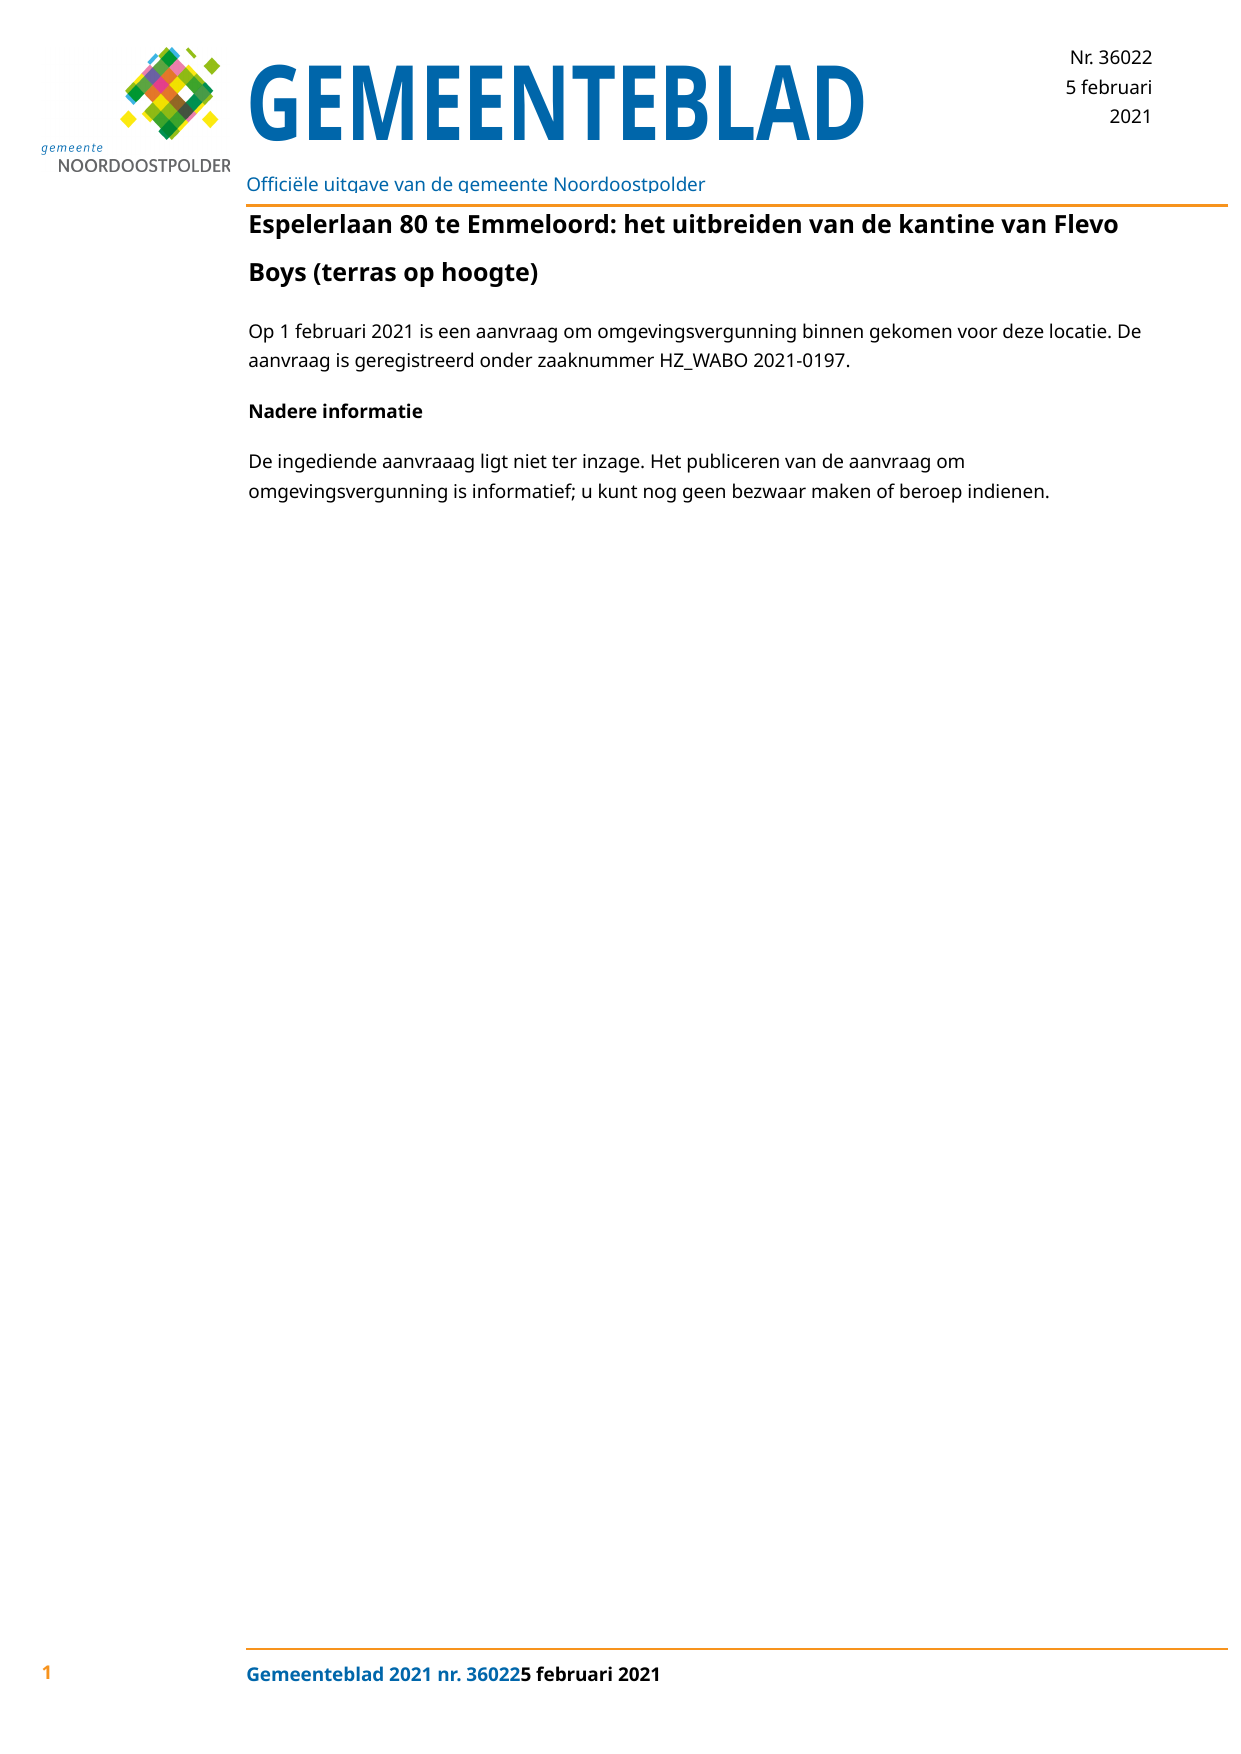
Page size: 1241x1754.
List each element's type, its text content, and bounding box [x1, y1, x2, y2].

text De ingediende aanvraaag ligt niet ter inzage. Het publiceren van de aanvraag om omgevingsvergunning is informatief; u kunt nog geen bezwaar maken of beroep indienen. [248, 448, 1152, 504]
picture [41, 47, 231, 172]
text Op 1 februari 2021 is een aanvraag om omgevingsvergunning binnen gekomen voor deze locatie. De aanvraag is geregistreerd onder zaaknummer HZ_WABO 2021-0197. [248, 318, 1152, 373]
text Espelerlaan 80 te Emmeloord: het uitbreiden van de kantine van Flevo Boys (terras op hoogte) [248, 207, 1152, 288]
text Nadere informatie [248, 398, 1152, 424]
